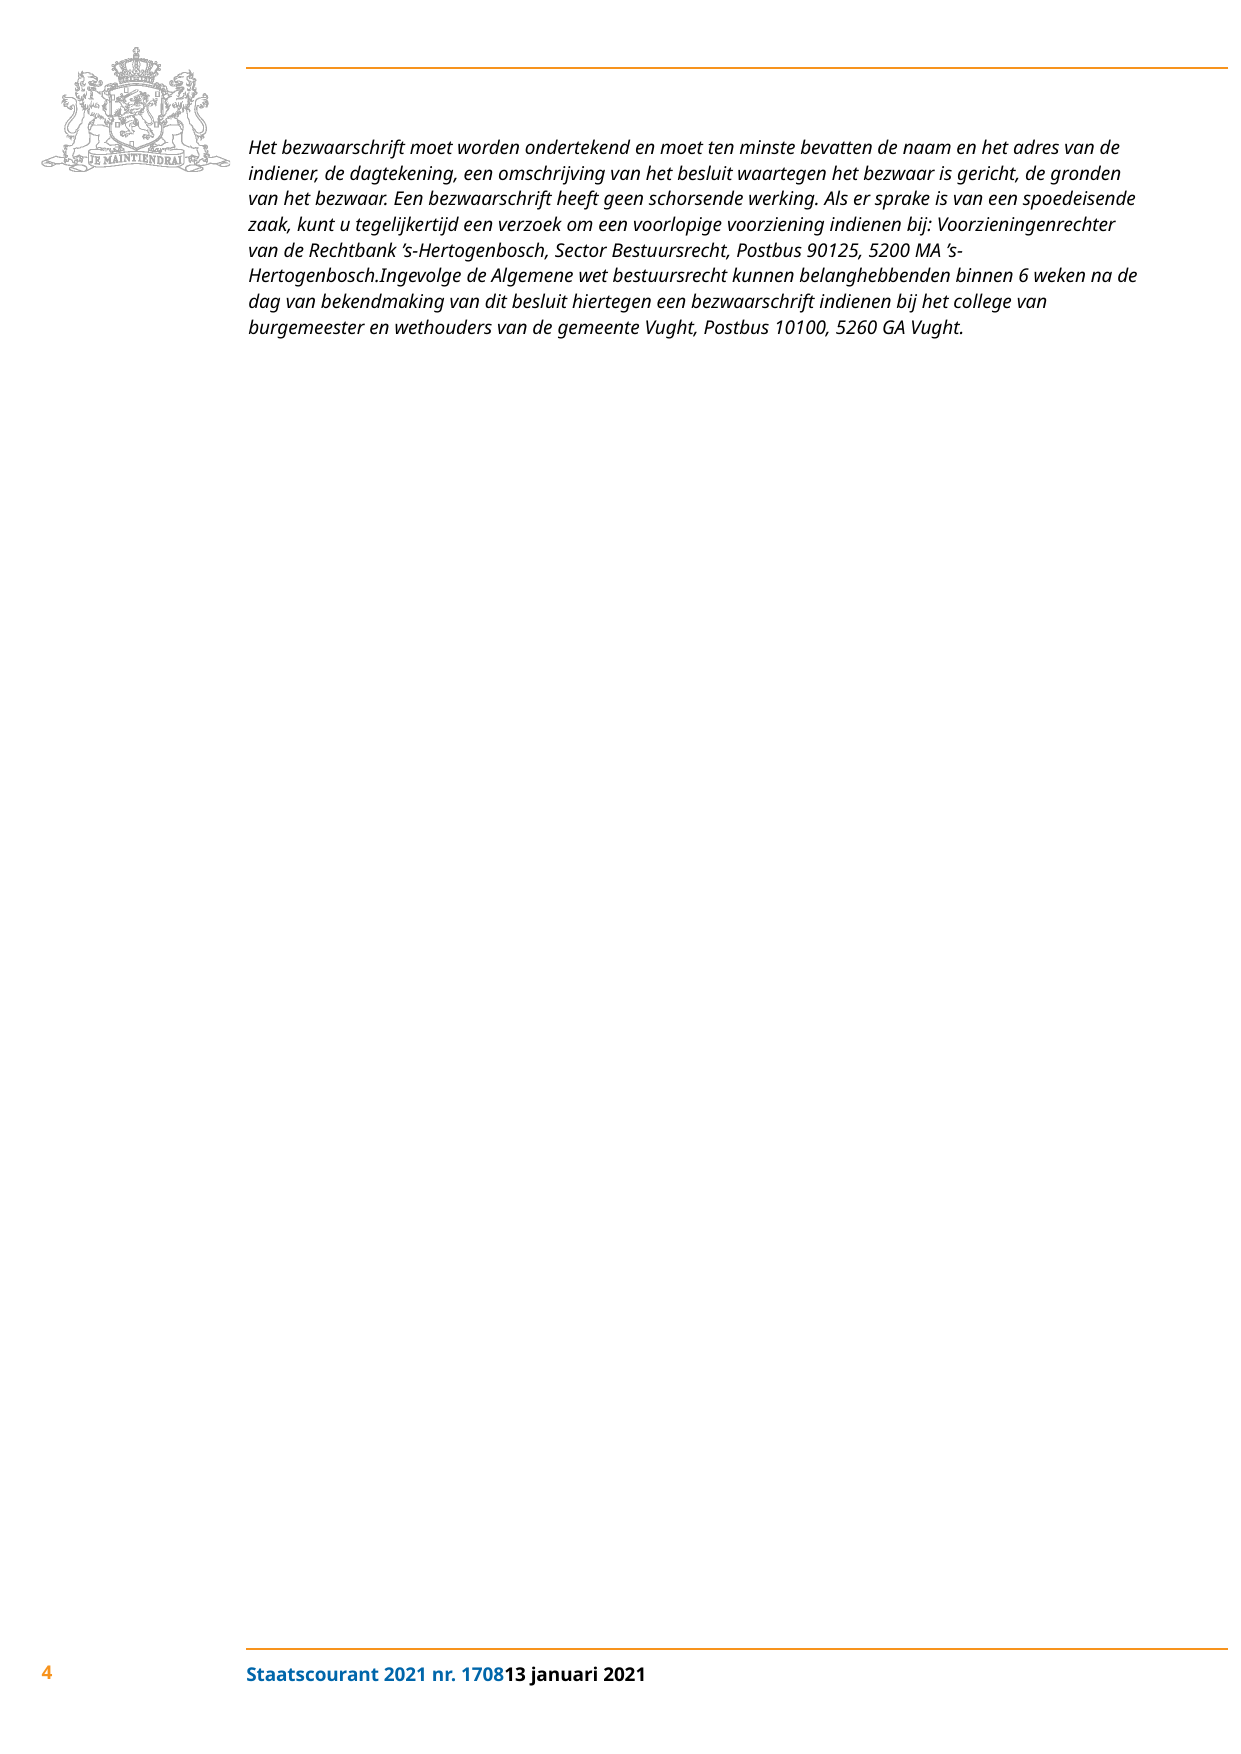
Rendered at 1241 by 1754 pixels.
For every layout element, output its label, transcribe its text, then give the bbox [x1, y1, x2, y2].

picture [41, 47, 231, 172]
text Het bezwaarschrift moet worden ondertekend en moet ten minste bevatten de naam en het adres van de indiener, de dagtekening, een omschrijving van het besluit waartegen het bezwaar is gericht, de gronden van het bezwaar. Een bezwaarschrift heeft geen schorsende werking. Als er sprake is van een spoedeisende zaak, kunt u tegelijkertijd een verzoek om een voorlopige voorziening indienen bij: Voorzieningenrechter van de Rechtbank ’s-Hertogenbosch, Sector Bestuursrecht, Postbus 90125, 5200 MA ’s-Hertogenbosch.Ingevolge de Algemene wet bestuursrecht kunnen belanghebbenden binnen 6 weken na de dag van bekendmaking van dit besluit hiertegen een bezwaarschrift indienen bij het college van burgemeester en wethouders van de gemeente Vught, Postbus 10100, 5260 GA Vught. [248, 134, 1152, 340]
